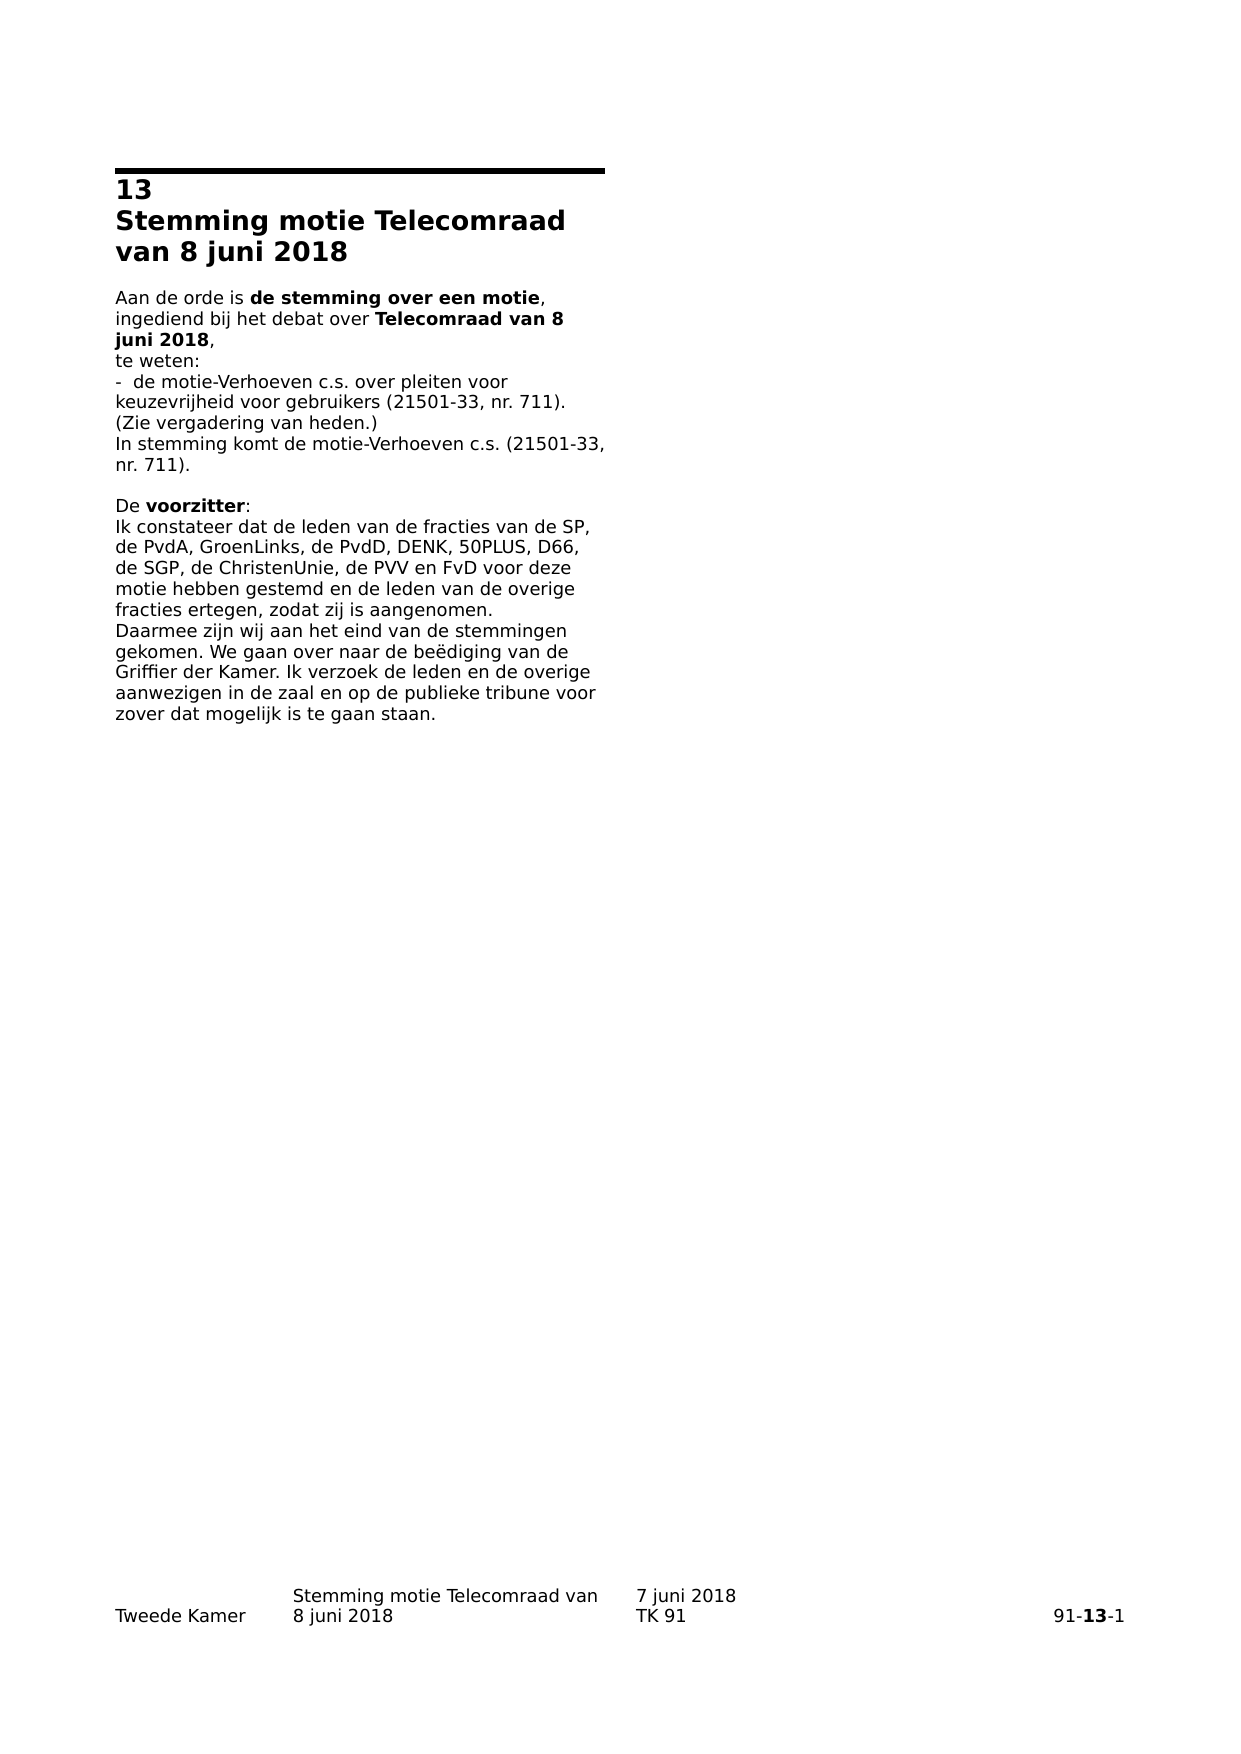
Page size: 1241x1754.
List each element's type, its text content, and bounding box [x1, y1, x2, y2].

text De voorzitter: [115, 496, 605, 516]
text Ik constateer dat de leden van de fracties van de SP, de PvdA, GroenLinks, de PvdD, DENK, 50PLUS, D66, de SGP, de ChristenUnie, de PVV en FvD voor deze motie hebben gestemd en de leden van de overige fracties ertegen, zodat zij is aangenomen. [115, 516, 605, 621]
title 13 Stemming motie Telecomraad van 8 juni 2018 [115, 174, 605, 268]
text (Zie vergadering van heden.) [115, 413, 605, 434]
text In stemming komt de motie-Verhoeven c.s. (21501-33, nr. 711). [115, 434, 605, 476]
text Aan de orde is de stemming over een motie, ingediend bij het debat over Telecomraad van 8 juni 2018, [115, 288, 605, 351]
text Daarmee zijn wij aan het eind van de stemmingen gekomen. We gaan over naar de beëdiging van de Griffier der Kamer. Ik verzoek de leden en de overige aanwezigen in de zaal en op de publieke tribune voor zover dat mogelijk is te gaan staan. [115, 621, 605, 725]
text te weten: [115, 351, 605, 371]
list de motie-Verhoeven c.s. over pleiten voor keuzevrijheid voor gebruikers (21501-33, nr. 711). [115, 371, 605, 413]
